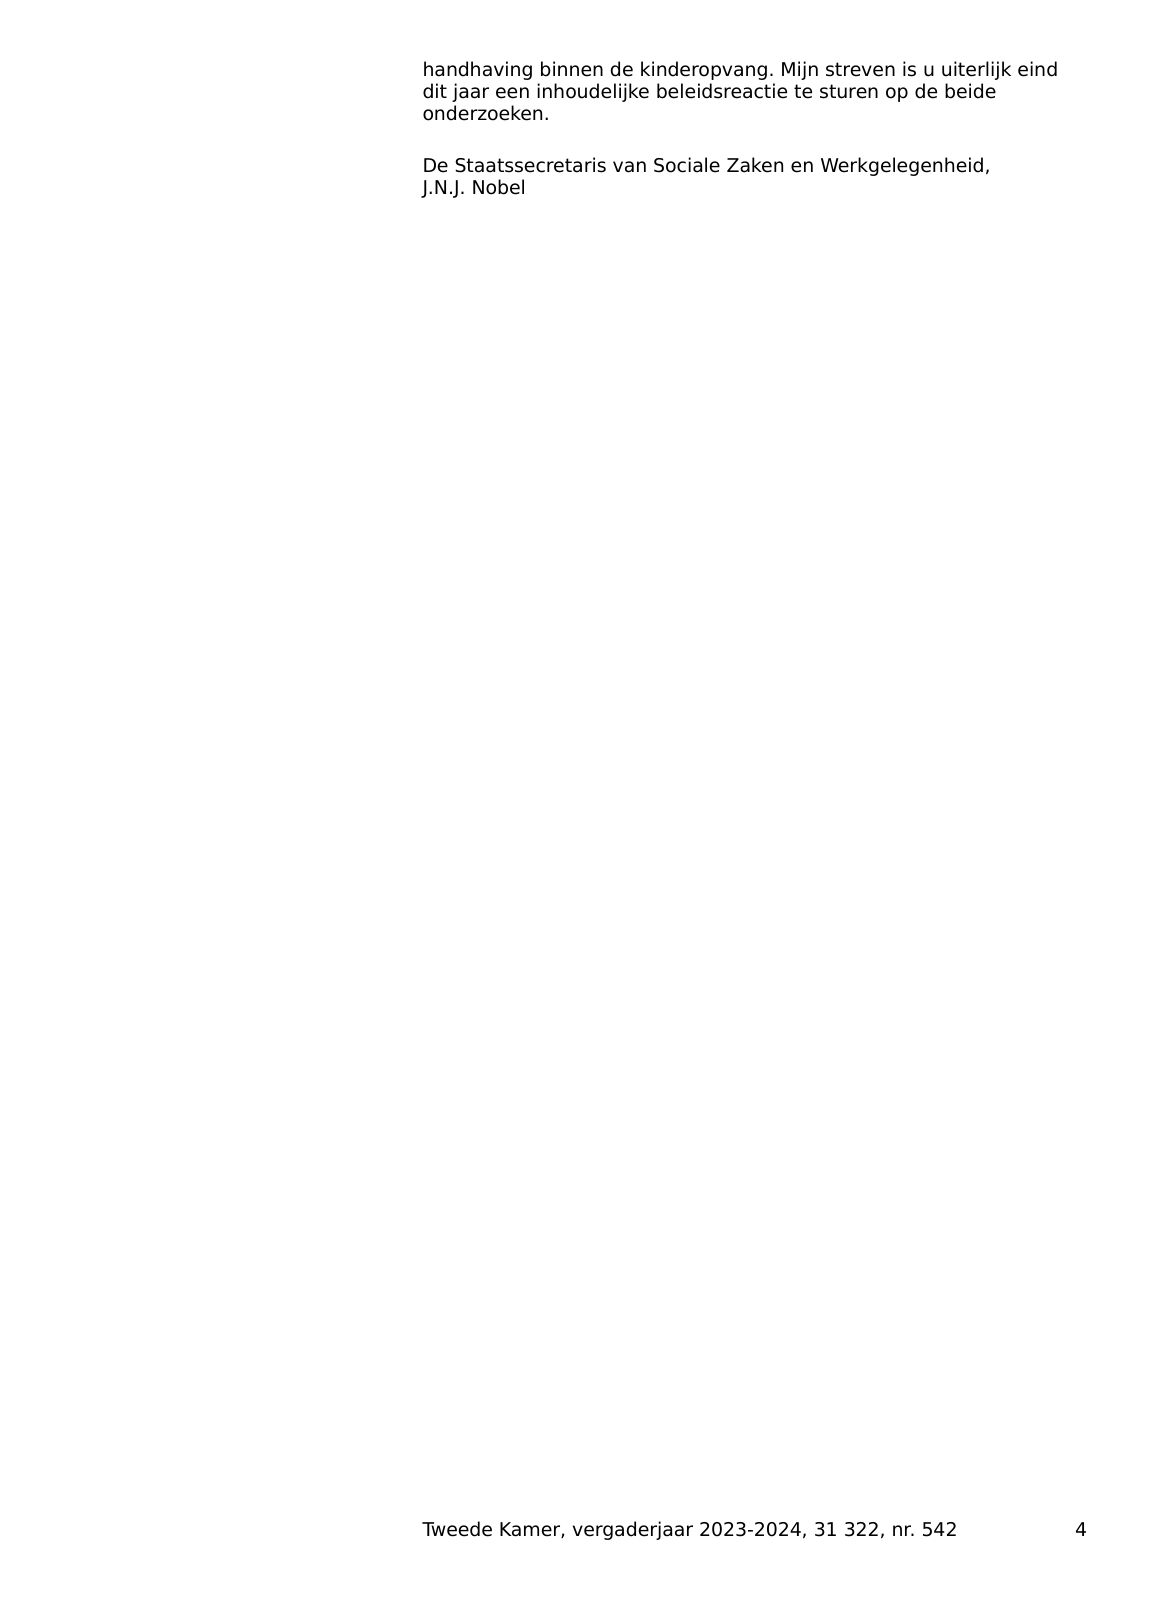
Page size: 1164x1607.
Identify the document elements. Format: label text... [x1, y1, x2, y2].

text De Staatssecretaris van Sociale Zaken en Werkgelegenheid, J.N.J. Nobel [422, 155, 1087, 199]
text handhaving binnen de kinderopvang. Mijn streven is u uiterlijk eind dit jaar een inhoudelijke beleidsreactie te sturen op de beide onderzoeken. [422, 59, 1087, 125]
